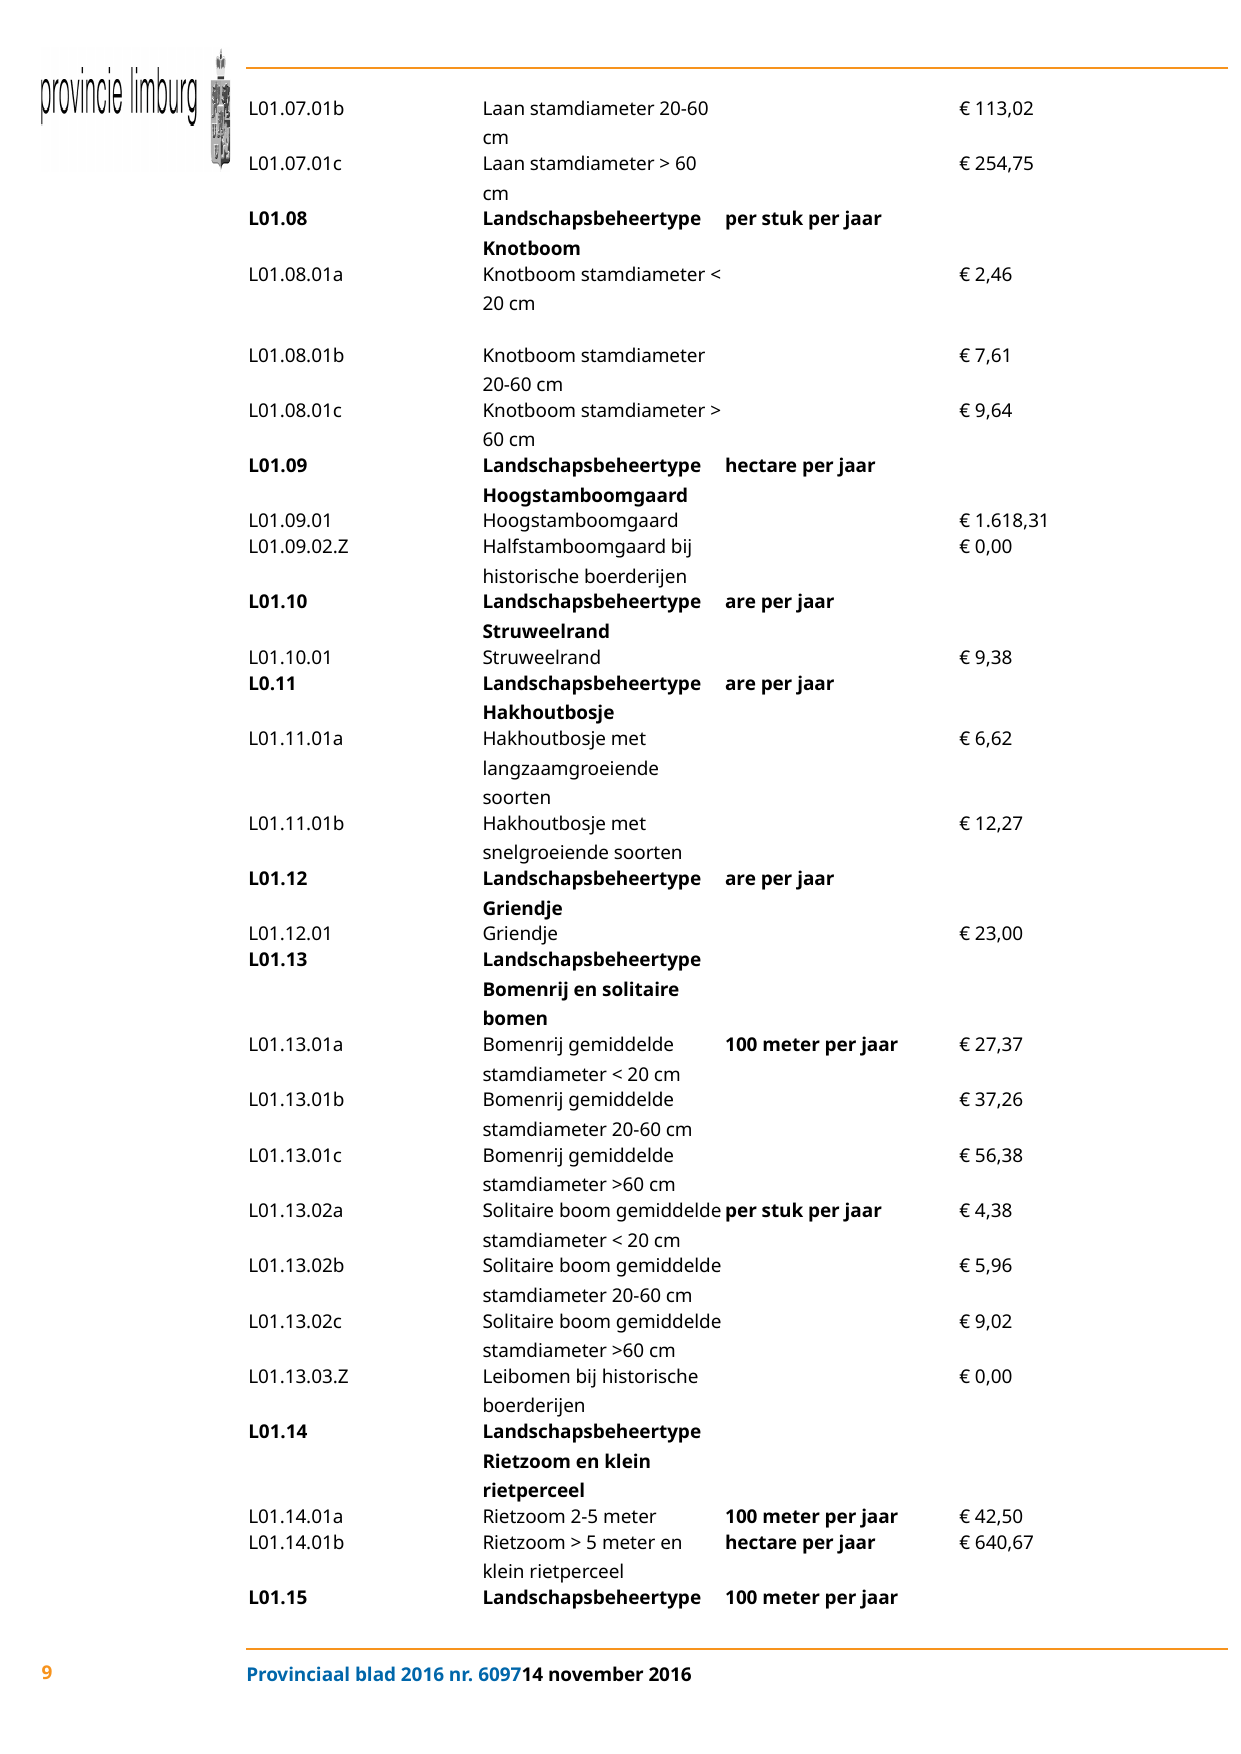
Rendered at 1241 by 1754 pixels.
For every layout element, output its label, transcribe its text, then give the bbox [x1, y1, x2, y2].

table_cell € 2,46 [959, 261, 1152, 316]
table_cell [959, 316, 1152, 342]
table_cell Landschapsbeheertype Struweelrand [482, 589, 725, 644]
table_cell Rietzoom > 5 meter en klein rietperceel [482, 1529, 725, 1584]
table_cell L01.07.01b [248, 95, 482, 150]
table_cell [725, 946, 959, 1031]
table_cell L01.13.01a [248, 1031, 482, 1087]
table_cell [959, 453, 1152, 508]
table_cell L01.08.01a [248, 261, 482, 316]
table_cell Rietzoom 2-5 meter [482, 1503, 725, 1529]
table_cell L01.08.01c [248, 397, 482, 452]
table_cell per stuk per jaar [725, 1197, 959, 1252]
table_cell € 9,64 [959, 397, 1152, 452]
table_cell Bomenrij gemiddelde stamdiameter >60 cm [482, 1142, 725, 1197]
table_cell [725, 1308, 959, 1363]
table_cell L01.09.02.Z [248, 534, 482, 589]
table_cell L01.13.02b [248, 1253, 482, 1308]
table_cell Landschapsbeheertype Knotboom [482, 205, 725, 261]
table_cell € 640,67 [959, 1529, 1152, 1584]
table_cell € 6,62 [959, 725, 1152, 810]
table_cell [959, 1584, 1152, 1610]
table_cell [959, 589, 1152, 644]
table_cell L01.08.01b [248, 342, 482, 397]
table_cell [959, 865, 1152, 921]
table_cell L01.08 [248, 205, 482, 261]
table_cell L01.11.01b [248, 810, 482, 865]
table_cell € 56,38 [959, 1142, 1152, 1197]
table_cell € 12,27 [959, 810, 1152, 865]
table_cell € 1.618,31 [959, 508, 1152, 533]
table_cell € 9,38 [959, 644, 1152, 670]
table_cell Landschapsbeheertype Bomenrij en solitaire bomen [482, 946, 725, 1031]
table_cell L01.13.01b [248, 1087, 482, 1142]
table_cell [959, 205, 1152, 261]
table_cell [725, 397, 959, 452]
table_cell [725, 810, 959, 865]
table_cell hectare per jaar [725, 1529, 959, 1584]
table_cell € 7,61 [959, 342, 1152, 397]
table_cell L01.15 [248, 1584, 482, 1610]
table_cell 100 meter per jaar [725, 1031, 959, 1087]
table_cell L01.09 [248, 453, 482, 508]
picture [41, 47, 231, 172]
table_cell Laan stamdiameter 20-60 cm [482, 95, 725, 150]
table_cell [959, 946, 1152, 1031]
table_cell [725, 1087, 959, 1142]
table_cell [482, 316, 725, 342]
table_cell Hakhoutbosje met snelgroeiende soorten [482, 810, 725, 865]
table_cell Landschapsbeheertype Hakhoutbosje [482, 670, 725, 725]
table_cell Struweelrand [482, 644, 725, 670]
table_cell Hakhoutbosje met langzaamgroeiende soorten [482, 725, 725, 810]
table_cell [725, 725, 959, 810]
table_cell [725, 150, 959, 205]
table_cell L01.13.03.Z [248, 1363, 482, 1418]
table_cell L01.12 [248, 865, 482, 921]
table_cell 100 meter per jaar [725, 1503, 959, 1529]
table_cell Griendje [482, 921, 725, 946]
table_cell € 0,00 [959, 1363, 1152, 1418]
table_cell L01.11.01a [248, 725, 482, 810]
table_cell 100 meter per jaar [725, 1584, 959, 1610]
table_cell [725, 95, 959, 150]
table_cell [725, 508, 959, 533]
table_cell L01.13.02a [248, 1197, 482, 1252]
table_cell [725, 534, 959, 589]
table_cell [959, 1419, 1152, 1503]
table_cell [725, 261, 959, 316]
table_cell Leibomen bij historische boerderijen [482, 1363, 725, 1418]
table_cell Landschapsbeheertype Griendje [482, 865, 725, 921]
table_cell L01.10 [248, 589, 482, 644]
table_cell € 37,26 [959, 1087, 1152, 1142]
table_cell per stuk per jaar [725, 205, 959, 261]
table_cell Bomenrij gemiddelde stamdiameter < 20 cm [482, 1031, 725, 1087]
table_cell € 9,02 [959, 1308, 1152, 1363]
table_cell Laan stamdiameter > 60 cm [482, 150, 725, 205]
table_cell L01.07.01c [248, 150, 482, 205]
table_cell € 4,38 [959, 1197, 1152, 1252]
table_cell Solitaire boom gemiddelde stamdiameter 20-60 cm [482, 1253, 725, 1308]
table_cell Halfstamboomgaard bij historische boerderijen [482, 534, 725, 589]
table_cell L0.11 [248, 670, 482, 725]
table_cell Solitaire boom gemiddelde stamdiameter >60 cm [482, 1308, 725, 1363]
table_cell are per jaar [725, 865, 959, 921]
table_cell Hoogstamboomgaard [482, 508, 725, 533]
table_cell € 0,00 [959, 534, 1152, 589]
table_cell L01.09.01 [248, 508, 482, 533]
table_cell Bomenrij gemiddelde stamdiameter 20-60 cm [482, 1087, 725, 1142]
table_cell [248, 316, 482, 342]
table_cell € 254,75 [959, 150, 1152, 205]
table_cell are per jaar [725, 589, 959, 644]
table_cell L01.14.01a [248, 1503, 482, 1529]
table_cell Landschapsbeheertype Hoogstamboomgaard [482, 453, 725, 508]
table_cell [725, 1253, 959, 1308]
table_cell hectare per jaar [725, 453, 959, 508]
table_cell Knotboom stamdiameter < 20 cm [482, 261, 725, 316]
table_cell L01.13.02c [248, 1308, 482, 1363]
table_cell Landschapsbeheertype Rietzoom en klein rietperceel [482, 1419, 725, 1503]
table_cell Landschapsbeheertype [482, 1584, 725, 1610]
table_cell € 23,00 [959, 921, 1152, 946]
table_cell [725, 316, 959, 342]
table_cell [725, 1142, 959, 1197]
table_cell € 5,96 [959, 1253, 1152, 1308]
table_cell L01.13.01c [248, 1142, 482, 1197]
table_cell Knotboom stamdiameter 20-60 cm [482, 342, 725, 397]
table_cell € 113,02 [959, 95, 1152, 150]
table_cell L01.12.01 [248, 921, 482, 946]
table_cell [725, 921, 959, 946]
table_cell [725, 342, 959, 397]
table_cell L01.14.01b [248, 1529, 482, 1584]
table_cell [725, 644, 959, 670]
table_cell L01.14 [248, 1419, 482, 1503]
table_cell [725, 1363, 959, 1418]
table_cell L01.10.01 [248, 644, 482, 670]
table_cell Solitaire boom gemiddelde stamdiameter < 20 cm [482, 1197, 725, 1252]
table_cell [725, 1419, 959, 1503]
table_cell are per jaar [725, 670, 959, 725]
table_cell L01.13 [248, 946, 482, 1031]
table_cell € 42,50 [959, 1503, 1152, 1529]
table_cell [959, 670, 1152, 725]
table_cell Knotboom stamdiameter > 60 cm [482, 397, 725, 452]
table_cell € 27,37 [959, 1031, 1152, 1087]
